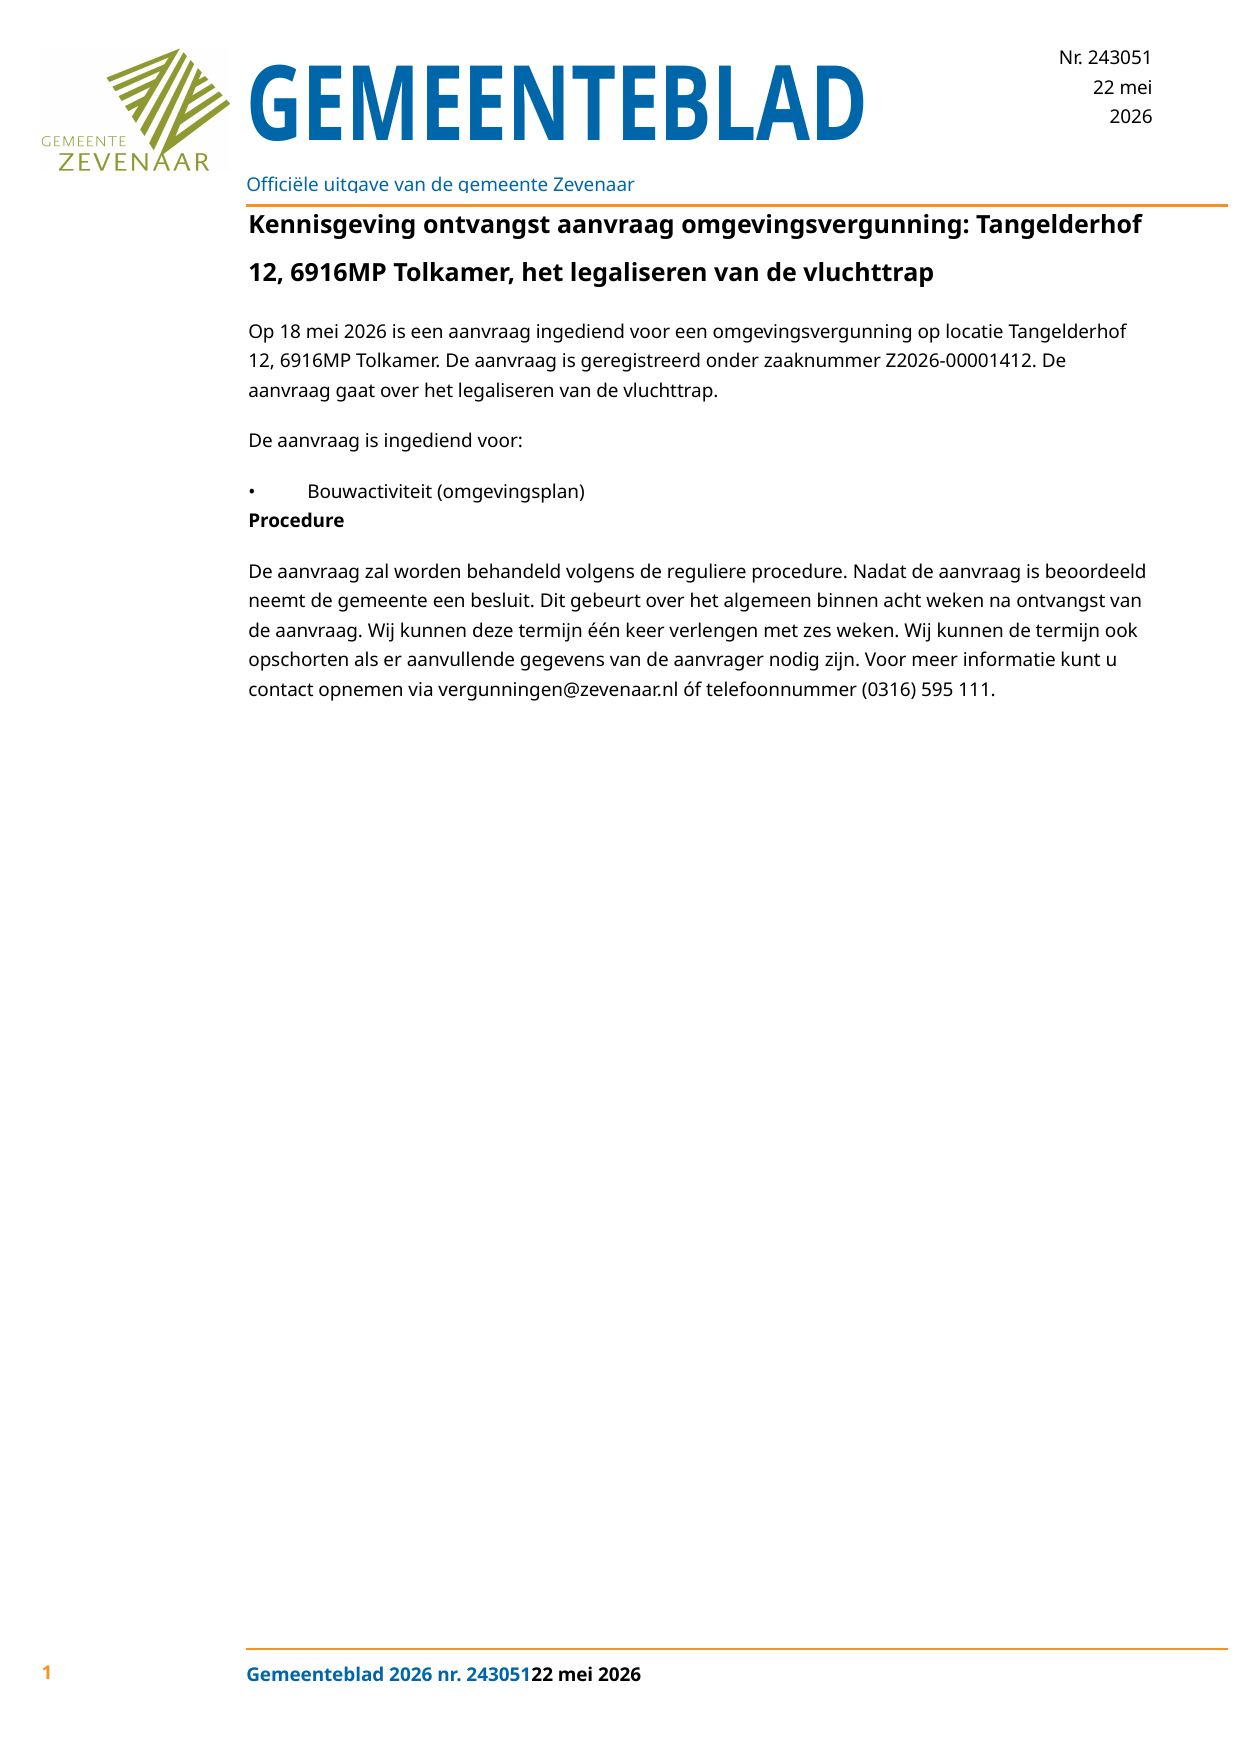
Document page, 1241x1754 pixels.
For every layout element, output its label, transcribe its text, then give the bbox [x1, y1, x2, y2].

text Procedure [248, 507, 1152, 533]
picture [41, 47, 231, 172]
text Kennisgeving ontvangst aanvraag omgevingsvergunning: Tangelderhof 12, 6916MP Tolkamer, het legaliseren van de vluchttrap [248, 207, 1152, 288]
list Bouwactiviteit (omgevingsplan) [248, 478, 1152, 504]
text De aanvraag zal worden behandeld volgens de reguliere procedure. Nadat de aanvraag is beoordeeld neemt de gemeente een besluit. Dit gebeurt over het algemeen binnen acht weken na ontvangst van de aanvraag. Wij kunnen deze termijn één keer verlengen met zes weken. Wij kunnen de termijn ook opschorten als er aanvullende gegevens van de aanvrager nodig zijn. Voor meer informatie kunt u contact opnemen via vergunningen@zevenaar.nl óf telefoonnummer (0316) 595 111. [248, 558, 1152, 702]
text Op 18 mei 2026 is een aanvraag ingediend voor een omgevingsvergunning op locatie Tangelderhof 12, 6916MP Tolkamer. De aanvraag is geregistreerd onder zaaknummer Z2026-00001412. De aanvraag gaat over het legaliseren van de vluchttrap. [248, 318, 1152, 403]
text De aanvraag is ingediend voor: [248, 427, 1152, 453]
